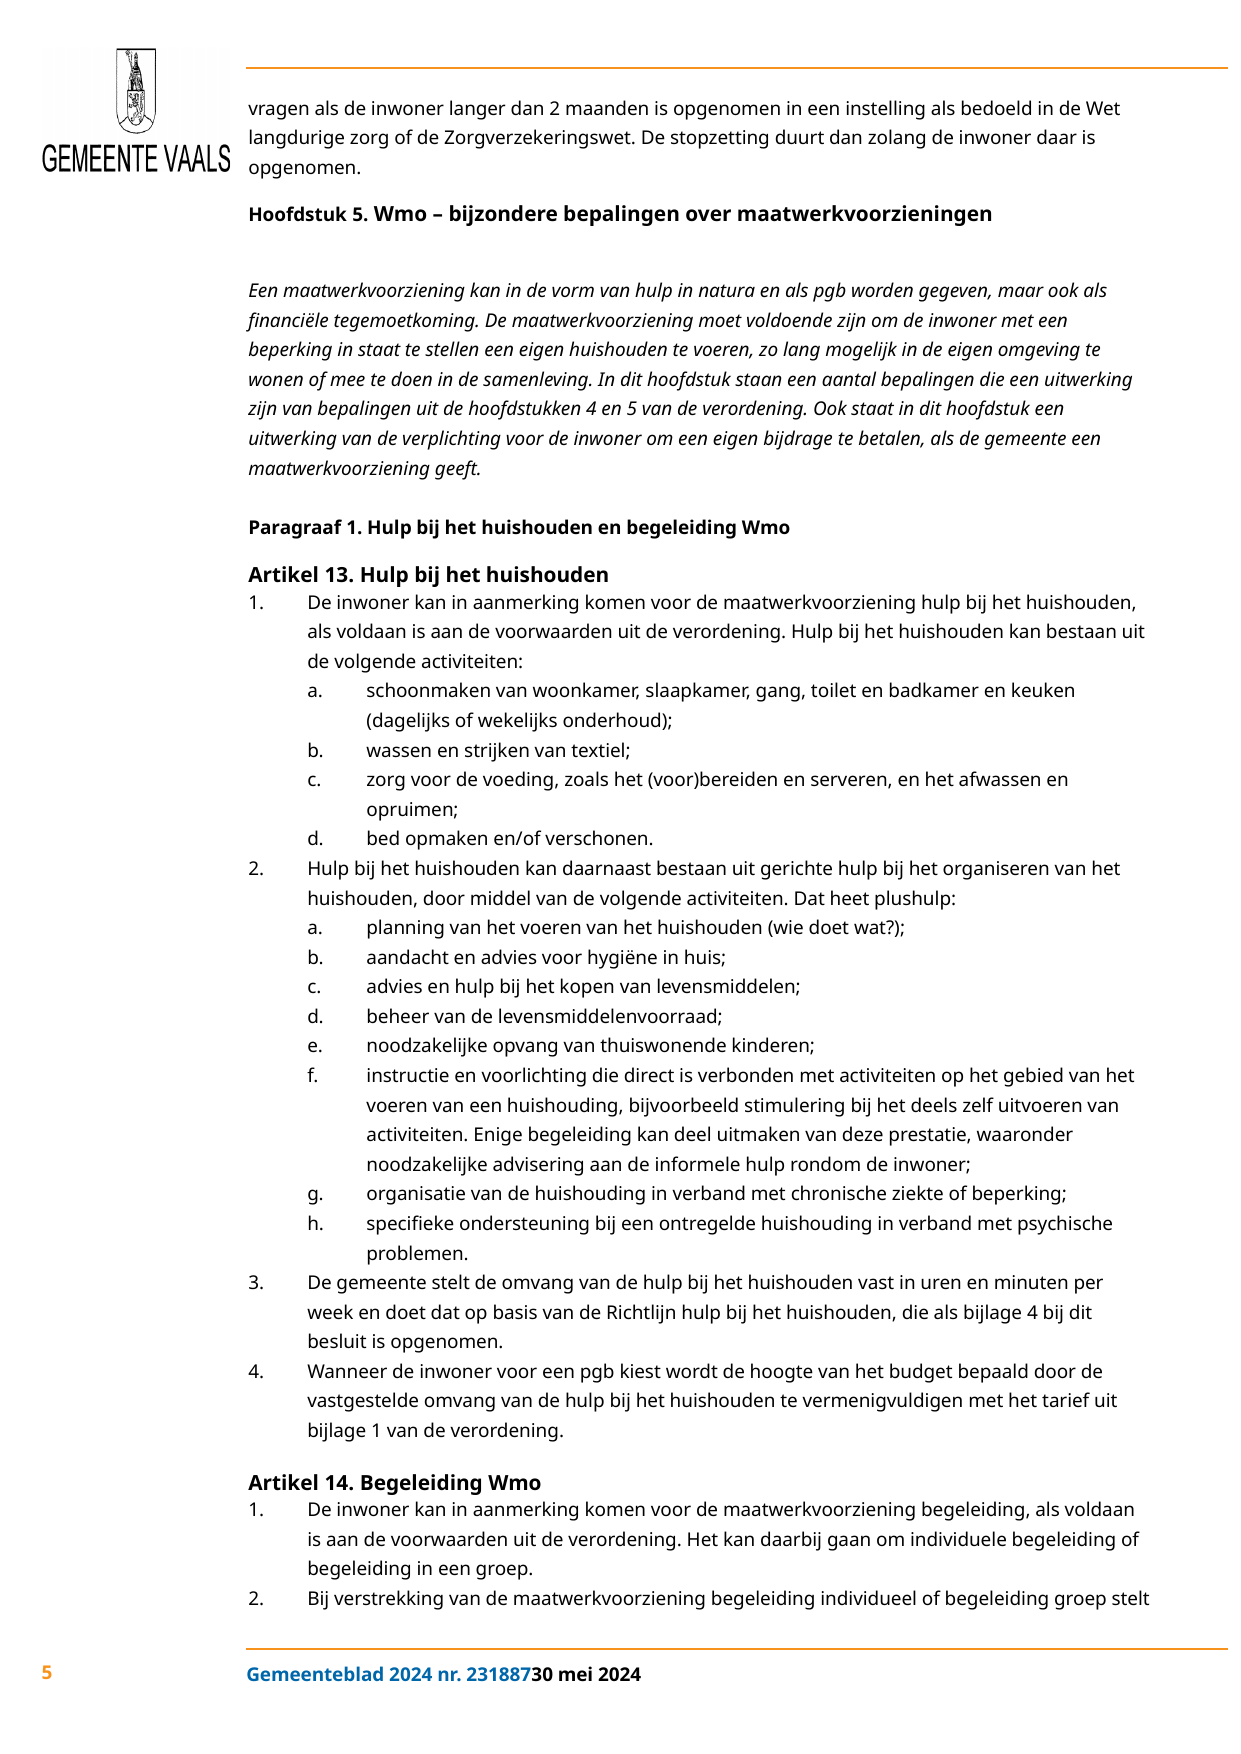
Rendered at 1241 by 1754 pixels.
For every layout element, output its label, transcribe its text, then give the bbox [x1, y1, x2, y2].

text Artikel 13. Hulp bij het huishouden [248, 561, 1152, 589]
list aandacht en advies voor hygiëne in huis; [307, 944, 1152, 970]
list specifieke ondersteuning bij een ontregelde huishouding in verband met psychische problemen. [307, 1210, 1152, 1266]
list Bij verstrekking van de maatwerkvoorziening begeleiding individueel of begeleiding groep stelt [248, 1585, 1152, 1611]
list instructie en voorlichting die direct is verbonden met activiteiten op het gebied van het voeren van een huishouding, bijvoorbeeld stimulering bij het deels zelf uitvoeren van activiteiten. Enige begeleiding kan deel uitmaken van deze prestatie, waaronder noodzakelijke advisering aan de informele hulp rondom de inwoner; [307, 1062, 1152, 1177]
list organisatie van de huishouding in verband met chronische ziekte of beperking; [307, 1181, 1152, 1206]
text Een maatwerkvoorziening kan in de vorm van hulp in natura en als pgb worden gegeven, maar ook als financiële tegemoetkoming. De maatwerkvoorziening moet voldoende zijn om de inwoner met een beperking in staat te stellen een eigen huishouden te voeren, zo lang mogelijk in de eigen omgeving te wonen of mee te doen in de samenleving. In dit hoofdstuk staan een aantal bepalingen die een uitwerking zijn van bepalingen uit de hoofdstukken 4 en 5 van de verordening. Ook staat in dit hoofdstuk een uitwerking van de verplichting voor de inwoner om een eigen bijdrage te betalen, als de gemeente een maatwerkvoorziening geeft. [248, 277, 1152, 481]
text Paragraaf 1. Hulp bij het huishouden en begeleiding Wmo [248, 514, 1152, 540]
picture [41, 47, 231, 172]
list zorg voor de voeding, zoals het (voor)bereiden en serveren, en het afwassen en opruimen; [307, 766, 1152, 822]
text Hoofdstuk 5. Wmo – bijzondere bepalingen over maatwerkvoorzieningen [248, 199, 1152, 228]
list Wanneer de inwoner voor een pgb kiest wordt de hoogte van het budget bepaald door de vastgestelde omvang van de hulp bij het huishouden te vermenigvuldigen met het tarief uit bijlage 1 van de verordening. [248, 1358, 1152, 1443]
list bed opmaken en/of verschonen. [307, 826, 1152, 851]
list advies en hulp bij het kopen van levensmiddelen; [307, 973, 1152, 999]
list Hulp bij het huishouden kan daarnaast bestaan uit gerichte hulp bij het organiseren van het huishouden, door middel van de volgende activiteiten. Dat heet plushulp: [248, 855, 1152, 911]
list noodzakelijke opvang van thuiswonende kinderen; [307, 1033, 1152, 1058]
list De gemeente stelt de omvang van de hulp bij het huishouden vast in uren en minuten per week en doet dat op basis van de Richtlijn hulp bij het huishouden, die als bijlage 4 bij dit besluit is opgenomen. [248, 1269, 1152, 1354]
list planning van het voeren van het huishouden (wie doet wat?); [307, 914, 1152, 940]
list wassen en strijken van textiel; [307, 737, 1152, 763]
text vragen als de inwoner langer dan 2 maanden is opgenomen in een instelling als bedoeld in de Wet langdurige zorg of de Zorgverzekeringswet. De stopzetting duurt dan zolang de inwoner daar is opgenomen. [248, 95, 1152, 180]
list De inwoner kan in aanmerking komen voor de maatwerkvoorziening begeleiding, als voldaan is aan de voorwaarden uit de verordening. Het kan daarbij gaan om individuele begeleiding of begeleiding in een groep. [248, 1496, 1152, 1581]
text Artikel 14. Begeleiding Wmo [248, 1468, 1152, 1496]
list schoonmaken van woonkamer, slaapkamer, gang, toilet en badkamer en keuken (dagelijks of wekelijks onderhoud); [307, 678, 1152, 733]
list beheer van de levensmiddelenvoorraad; [307, 1003, 1152, 1029]
list De inwoner kan in aanmerking komen voor de maatwerkvoorziening hulp bij het huishouden, als voldaan is aan de voorwaarden uit de verordening. Hulp bij het huishouden kan bestaan uit de volgende activiteiten: [248, 589, 1152, 674]
